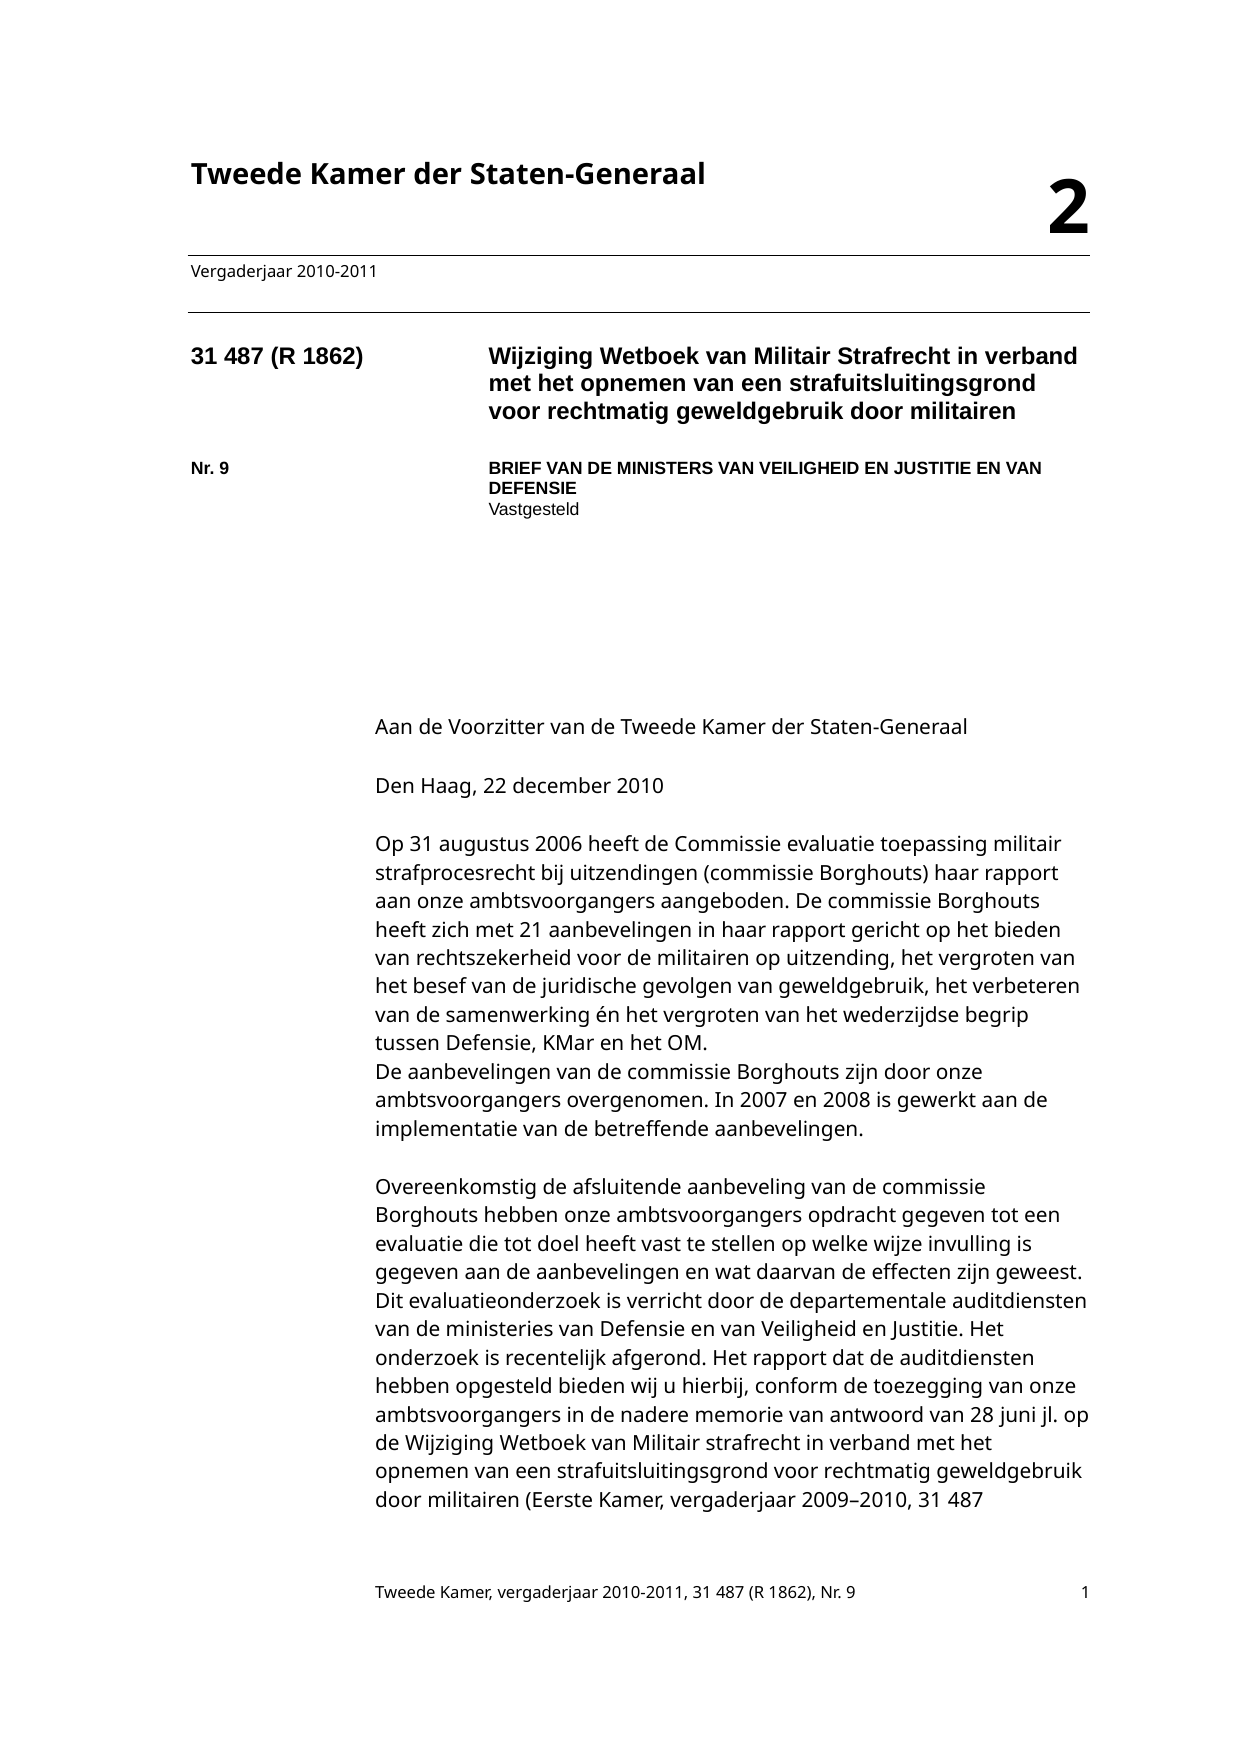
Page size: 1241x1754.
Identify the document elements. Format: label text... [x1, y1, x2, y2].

table_cell Wijziging Wetboek van Militair Strafrecht in verband met het opnemen van een strafuitsluitingsgrond voor rechtmatig geweldgebruik door militairen [485, 339, 1090, 454]
table_cell [485, 256, 1090, 312]
table_header Tweede Kamer der Staten-Generaal [188, 150, 909, 255]
text Den Haag, 22 december 2010 [375, 771, 1090, 799]
text Overeenkomstig de afsluitende aanbeveling van de commissie Borghouts hebben onze ambtsvoorgangers opdracht gegeven tot een evaluatie die tot doel heeft vast te stellen op welke wijze invulling is gegeven aan de aanbevelingen en wat daarvan de effecten zijn geweest. Dit evaluatieonderzoek is verricht door de departementale auditdiensten van de ministeries van Defensie en van Veiligheid en Justitie. Het onderzoek is recentelijk afgerond. Het rapport dat de auditdiensten hebben opgesteld bieden wij u hierbij, conform de toezegging van onze ambtsvoorgangers in de nadere memorie van antwoord van 28 juni jl. op de Wijziging Wetboek van Militair strafrecht in verband met het opnemen van een strafuitsluitingsgrond voor rechtmatig geweldgebruik door militairen (Eerste Kamer, vergaderjaar 2009–2010, 31 487 [375, 1172, 1090, 1513]
text Aan de Voorzitter van de Tweede Kamer der Staten-Generaal [375, 712, 1090, 741]
table_cell Vergaderjaar 2010-2011 [188, 256, 485, 312]
text De aanbevelingen van de commissie Borghouts zijn door onze ambtsvoorgangers overgenomen. In 2007 en 2008 is gewerkt aan de implementatie van de betreffende aanbevelingen. [375, 1057, 1090, 1142]
table_cell 31 487 (R 1862) [188, 339, 485, 454]
table_cell BRIEF VAN DE MINISTERS VAN VEILIGHEID EN JUSTITIE EN VAN DEFENSIE Vastgesteld [485, 455, 1090, 594]
table_cell Nr. 9 [188, 455, 485, 594]
table_header 2 [910, 150, 1090, 255]
text Op 31 augustus 2006 heeft de Commissie evaluatie toepassing militair strafprocesrecht bij uitzendingen (commissie Borghouts) haar rapport aan onze ambtsvoorgangers aangeboden. De commissie Borghouts heeft zich met 21 aanbevelingen in haar rapport gericht op het bieden van rechtszekerheid voor de militairen op uitzending, het vergroten van het besef van de juridische gevolgen van geweldgebruik, het verbeteren van de samenwerking én het vergroten van het wederzijdse begrip tussen Defensie, KMar en het OM. [375, 829, 1090, 1057]
table_cell [485, 313, 1090, 339]
table_cell [188, 313, 485, 339]
